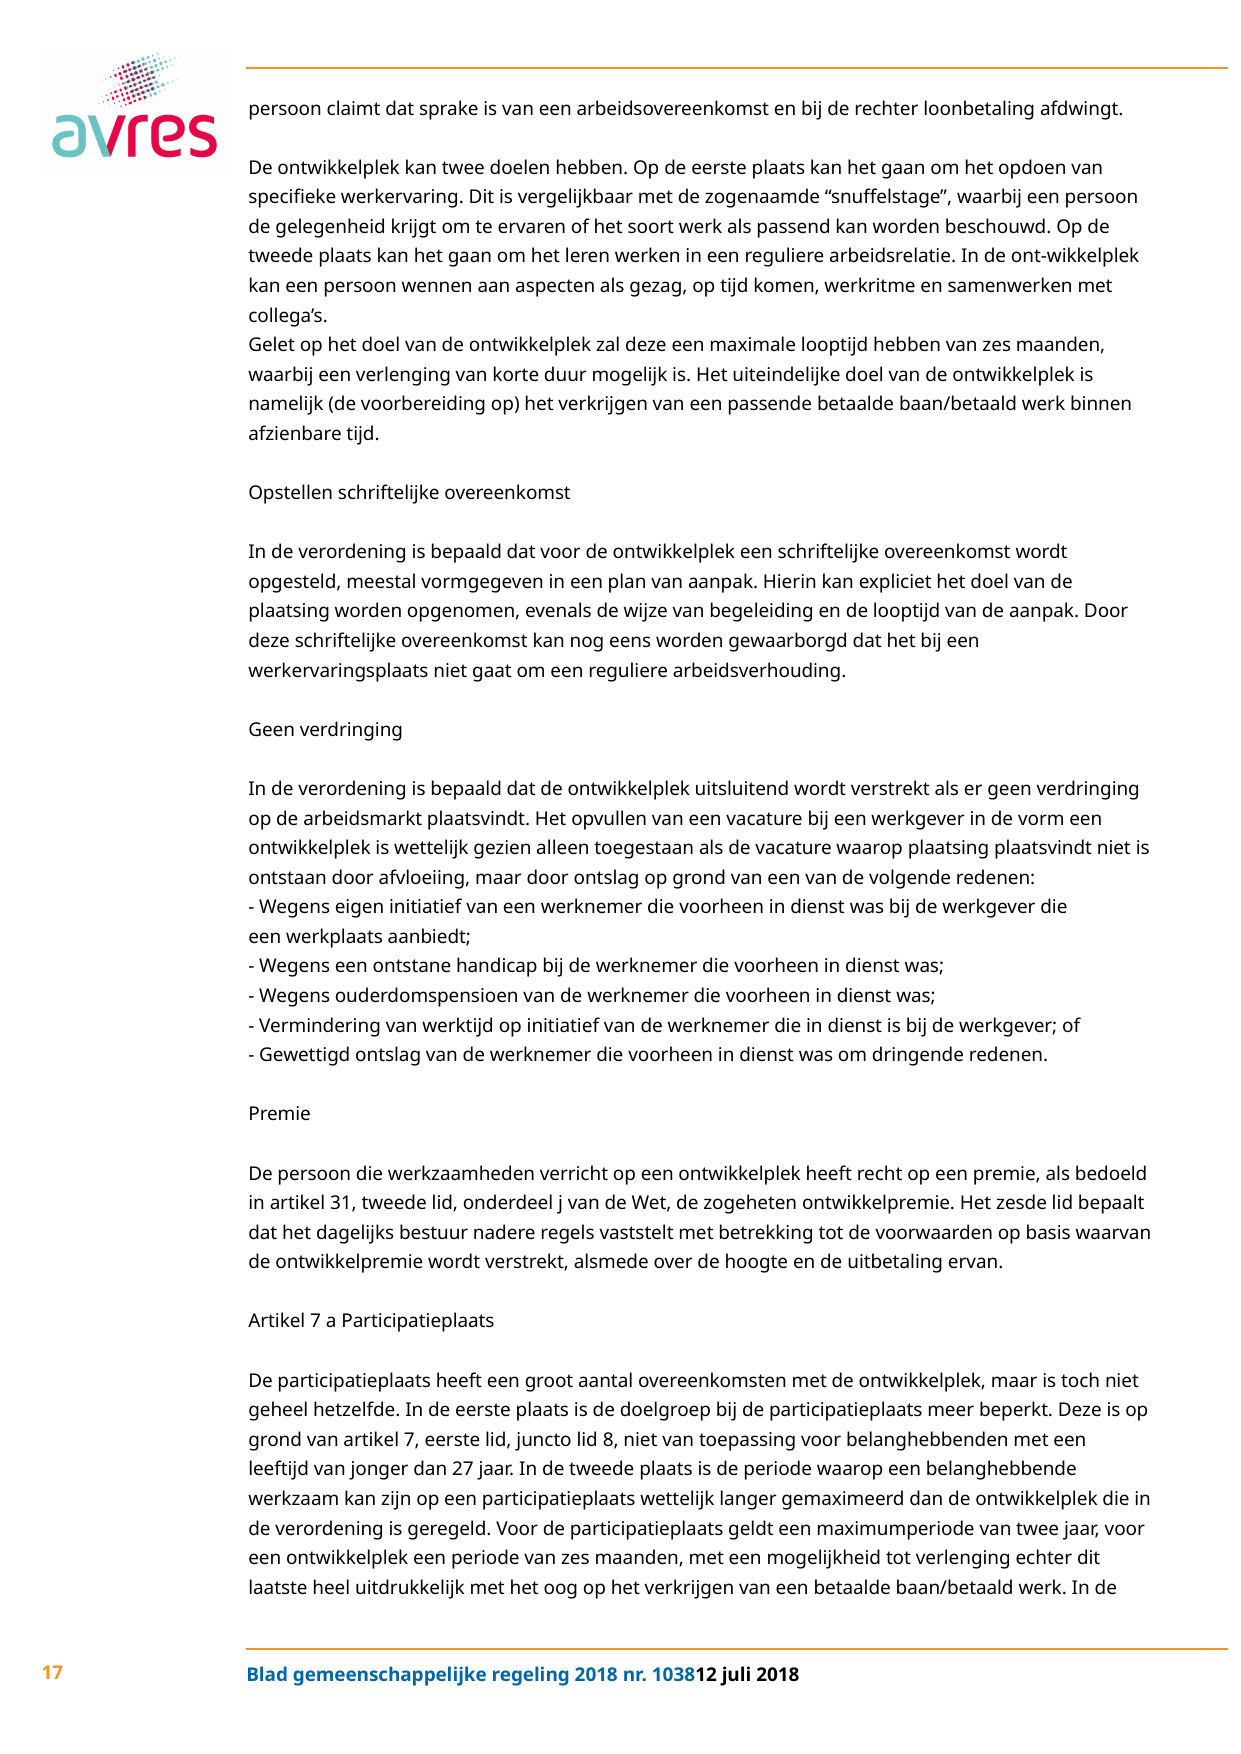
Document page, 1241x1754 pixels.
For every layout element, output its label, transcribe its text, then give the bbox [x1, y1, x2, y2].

text Opstellen schriftelijke overeenkomst [248, 479, 1152, 505]
text De persoon die werkzaamheden verricht op een ontwikkelplek heeft recht op een premie, als bedoeld in artikel 31, tweede lid, onderdeel j van de Wet, de zogeheten ontwikkelpremie. Het zesde lid bepaalt dat het dagelijks bestuur nadere regels vaststelt met betrekking tot de voorwaarden op basis waarvan de ontwikkelpremie wordt verstrekt, alsmede over de hoogte en de uitbetaling ervan. [248, 1160, 1152, 1274]
text - Wegens een ontstane handicap bij de werknemer die voorheen in dienst was; [248, 953, 1152, 978]
text een werkplaats aanbiedt; [248, 923, 1152, 949]
picture [41, 47, 231, 172]
text Gelet op het doel van de ontwikkelplek zal deze een maximale looptijd hebben van zes maanden, waarbij een verlenging van korte duur mogelijk is. Het uiteindelijke doel van de ontwikkelplek is namelijk (de voorbereiding op) het verkrijgen van een passende betaalde baan/betaald werk binnen afzienbare tijd. [248, 331, 1152, 446]
text In de verordening is bepaald dat voor de ontwikkelplek een schriftelijke overeenkomst wordt opgesteld, meestal vormgegeven in een plan van aanpak. Hierin kan expliciet het doel van de plaatsing worden opgenomen, evenals de wijze van begeleiding en de looptijd van de aanpak. Door deze schriftelijke overeenkomst kan nog eens worden gewaarborgd dat het bij een werkervaringsplaats niet gaat om een reguliere arbeidsverhouding. [248, 538, 1152, 683]
text Premie [248, 1101, 1152, 1126]
text In de verordening is bepaald dat de ontwikkelplek uitsluitend wordt verstrekt als er geen verdringing op de arbeidsmarkt plaatsvindt. Het opvullen van een vacature bij een werkgever in de vorm een ontwikkelplek is wettelijk gezien alleen toegestaan als de vacature waarop plaatsing plaatsvindt niet is ontstaan door afvloeiing, maar door ontslag op grond van een van de volgende redenen: [248, 775, 1152, 890]
text - Vermindering van werktijd op initiatief van de werknemer die in dienst is bij de werkgever; of [248, 1012, 1152, 1038]
text persoon claimt dat sprake is van een arbeidsovereenkomst en bij de rechter loonbetaling afdwingt. [248, 95, 1152, 121]
text - Wegens ouderdomspensioen van de werknemer die voorheen in dienst was; [248, 982, 1152, 1008]
text Artikel 7 a Participatieplaats [248, 1308, 1152, 1333]
text De participatieplaats heeft een groot aantal overeenkomsten met de ontwikkelplek, maar is toch niet geheel hetzelfde. In de eerste plaats is de doelgroep bij de participatieplaats meer beperkt. Deze is op grond van artikel 7, eerste lid, juncto lid 8, niet van toepassing voor belanghebbenden met een leeftijd van jonger dan 27 jaar. In de tweede plaats is de periode waarop een belanghebbende werkzaam kan zijn op een participatieplaats wettelijk langer gemaximeerd dan de ontwikkelplek die in de verordening is geregeld. Voor de participatieplaats geldt een maximumperiode van twee jaar, voor een ontwikkelplek een periode van zes maanden, met een mogelijkheid tot verlenging echter dit laatste heel uitdrukkelijk met het oog op het verkrijgen van een betaalde baan/betaald werk. In de [248, 1367, 1152, 1600]
text De ontwikkelplek kan twee doelen hebben. Op de eerste plaats kan het gaan om het opdoen van specifieke werkervaring. Dit is vergelijkbaar met de zogenaamde “snuffelstage”, waarbij een persoon de gelegenheid krijgt om te ervaren of het soort werk als passend kan worden beschouwd. Op de tweede plaats kan het gaan om het leren werken in een reguliere arbeidsrelatie. In de ont-wikkelplek kan een persoon wennen aan aspecten als gezag, op tijd komen, werkritme en samenwerken met collega’s. [248, 154, 1152, 328]
text Geen verdringing [248, 716, 1152, 742]
text - Wegens eigen initiatief van een werknemer die voorheen in dienst was bij de werkgever die [248, 893, 1152, 919]
text - Gewettigd ontslag van de werknemer die voorheen in dienst was om dringende redenen. [248, 1041, 1152, 1067]
